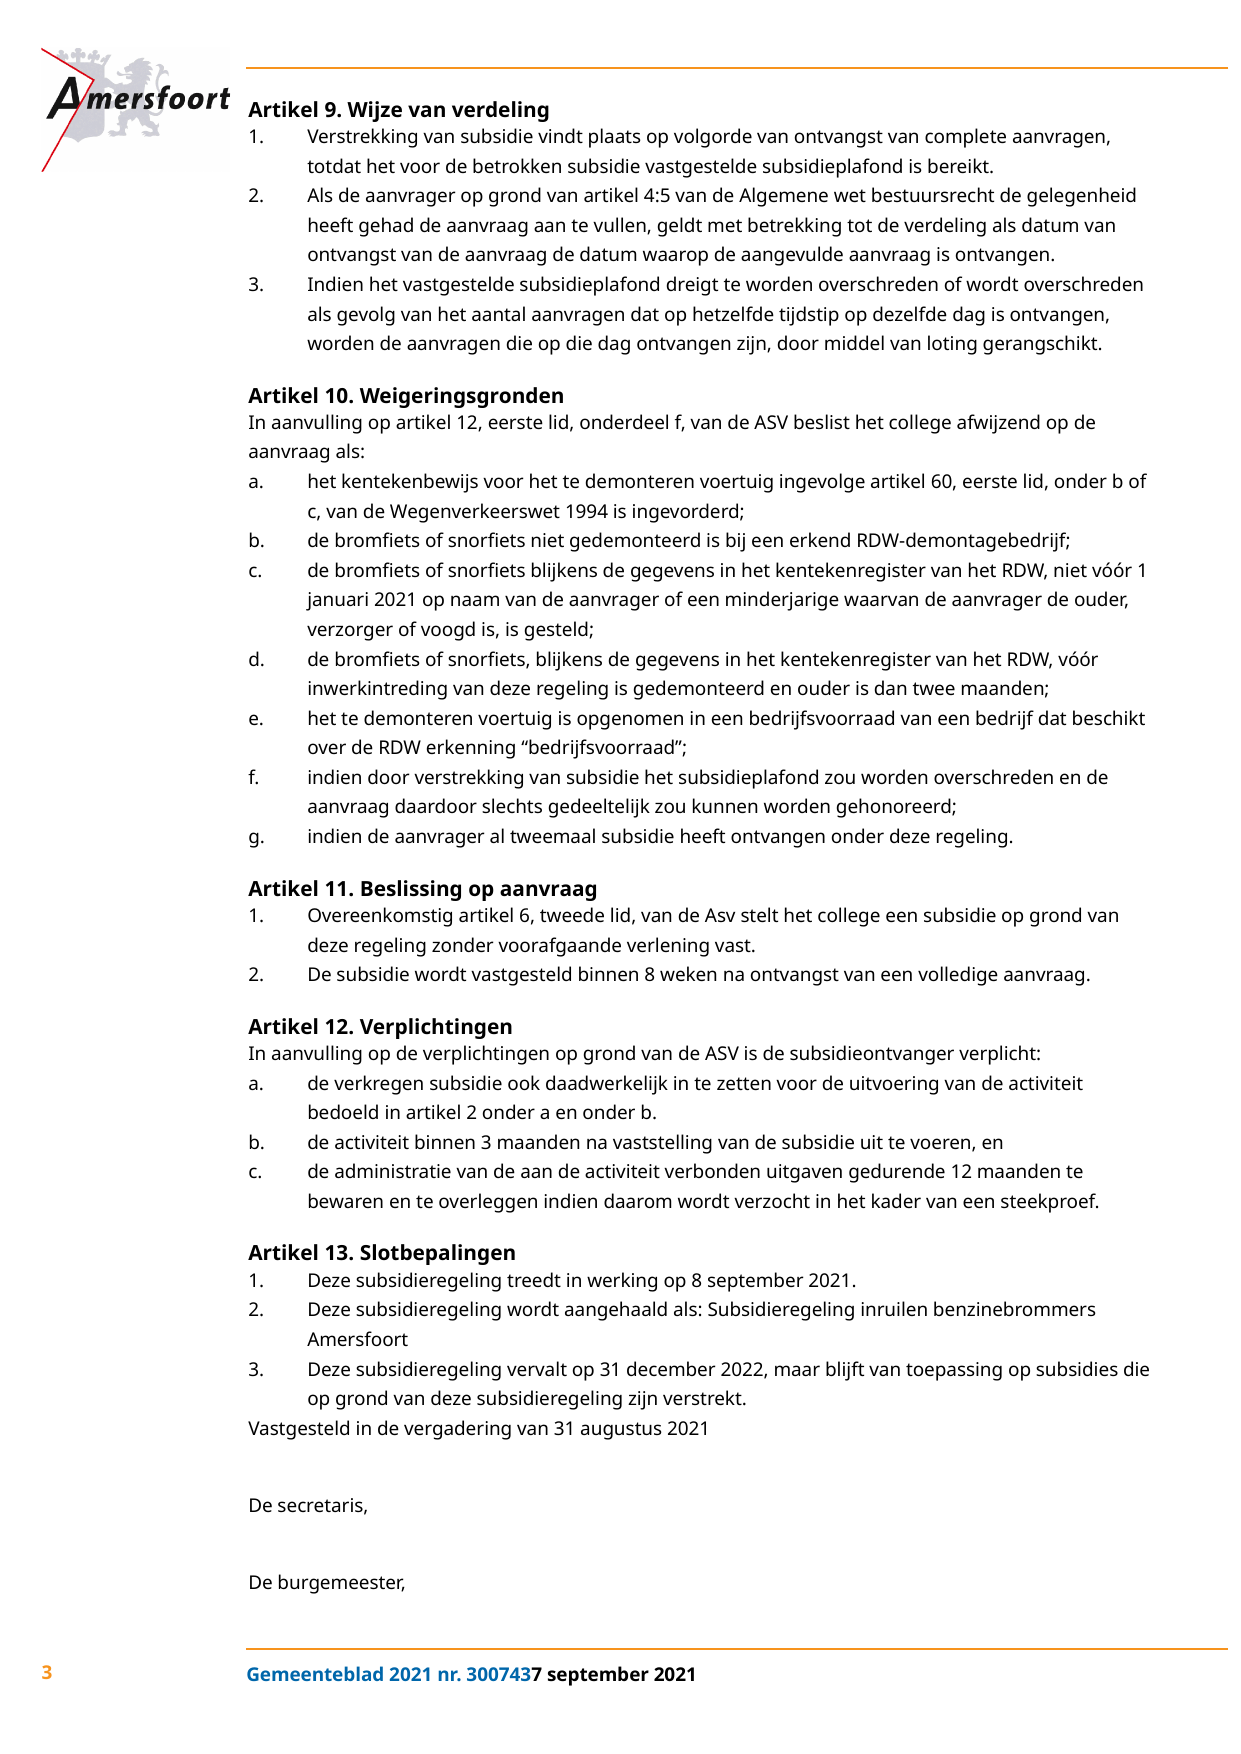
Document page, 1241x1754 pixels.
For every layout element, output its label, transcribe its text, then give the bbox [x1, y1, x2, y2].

list Deze subsidieregeling treedt in werking op 8 september 2021. [248, 1267, 1152, 1293]
list Verstrekking van subsidie vindt plaats op volgorde van ontvangst van complete aanvragen, totdat het voor de betrokken subsidie vastgestelde subsidieplafond is bereikt. [248, 123, 1152, 178]
list De subsidie wordt vastgesteld binnen 8 weken na ontvangst van een volledige aanvraag. [248, 961, 1152, 987]
list de administratie van de aan de activiteit verbonden uitgaven gedurende 12 maanden te bewaren en te overleggen indien daarom wordt verzocht in het kader van een steekproef. [248, 1158, 1152, 1214]
list Deze subsidieregeling wordt aangehaald als: Subsidieregeling inruilen benzinebrommers Amersfoort [248, 1297, 1152, 1352]
list de verkregen subsidie ook daadwerkelijk in te zetten voor de uitvoering van de activiteit bedoeld in artikel 2 onder a en onder b. [248, 1070, 1152, 1125]
list Als de aanvrager op grond van artikel 4:5 van de Algemene wet bestuursrecht de gelegenheid heeft gehad de aanvraag aan te vullen, geldt met betrekking tot de verdeling als datum van ontvangst van de aanvraag de datum waarop de aangevulde aanvraag is ontvangen. [248, 182, 1152, 267]
list de bromfiets of snorfiets niet gedemonteerd is bij een erkend RDW-demontagebedrijf; [248, 527, 1152, 553]
text In aanvulling op artikel 12, eerste lid, onderdeel f, van de ASV beslist het college afwijzend op de aanvraag als: [248, 409, 1152, 464]
text De burgemeester, [248, 1569, 1152, 1595]
list het te demonteren voertuig is opgenomen in een bedrijfsvoorraad van een bedrijf dat beschikt over de RDW erkenning “bedrijfsvoorraad”; [248, 705, 1152, 760]
list Overeenkomstig artikel 6, tweede lid, van de Asv stelt het college een subsidie op grond van deze regeling zonder voorafgaande verlening vast. [248, 902, 1152, 957]
list Indien het vastgestelde subsidieplafond dreigt te worden overschreden of wordt overschreden als gevolg van het aantal aanvragen dat op hetzelfde tijdstip op dezelfde dag is ontvangen, worden de aanvragen die op die dag ontvangen zijn, door middel van loting gerangschikt. [248, 271, 1152, 356]
list indien door verstrekking van subsidie het subsidieplafond zou worden overschreden en de aanvraag daardoor slechts gedeeltelijk zou kunnen worden gehonoreerd; [248, 764, 1152, 819]
text Artikel 11. Beslissing op aanvraag [248, 874, 1152, 902]
list de bromfiets of snorfiets, blijkens de gegevens in het kentekenregister van het RDW, vóór inwerkintreding van deze regeling is gedemonteerd en ouder is dan twee maanden; [248, 646, 1152, 701]
text Artikel 9. Wijze van verdeling [248, 95, 1152, 123]
picture [41, 47, 231, 172]
text Artikel 10. Weigeringsgronden [248, 381, 1152, 409]
list de activiteit binnen 3 maanden na vaststelling van de subsidie uit te voeren, en [248, 1129, 1152, 1155]
list indien de aanvrager al tweemaal subsidie heeft ontvangen onder deze regeling. [248, 823, 1152, 849]
list de bromfiets of snorfiets blijkens de gegevens in het kentekenregister van het RDW, niet vóór 1 januari 2021 op naam van de aanvrager of een minderjarige waarvan de aanvrager de ouder, verzorger of voogd is, is gesteld; [248, 557, 1152, 642]
text De secretaris, [248, 1492, 1152, 1518]
list het kentekenbewijs voor het te demonteren voertuig ingevolge artikel 60, eerste lid, onder b of c, van de Wegenverkeerswet 1994 is ingevorderd; [248, 468, 1152, 524]
list Deze subsidieregeling vervalt op 31 december 2022, maar blijft van toepassing op subsidies die op grond van deze subsidieregeling zijn verstrekt. [248, 1356, 1152, 1411]
text Artikel 12. Verplichtingen [248, 1012, 1152, 1040]
text Vastgesteld in de vergadering van 31 augustus 2021 [248, 1415, 1152, 1441]
text Artikel 13. Slotbepalingen [248, 1238, 1152, 1267]
text In aanvulling op de verplichtingen op grond van de ASV is de subsidieontvanger verplicht: [248, 1040, 1152, 1066]
